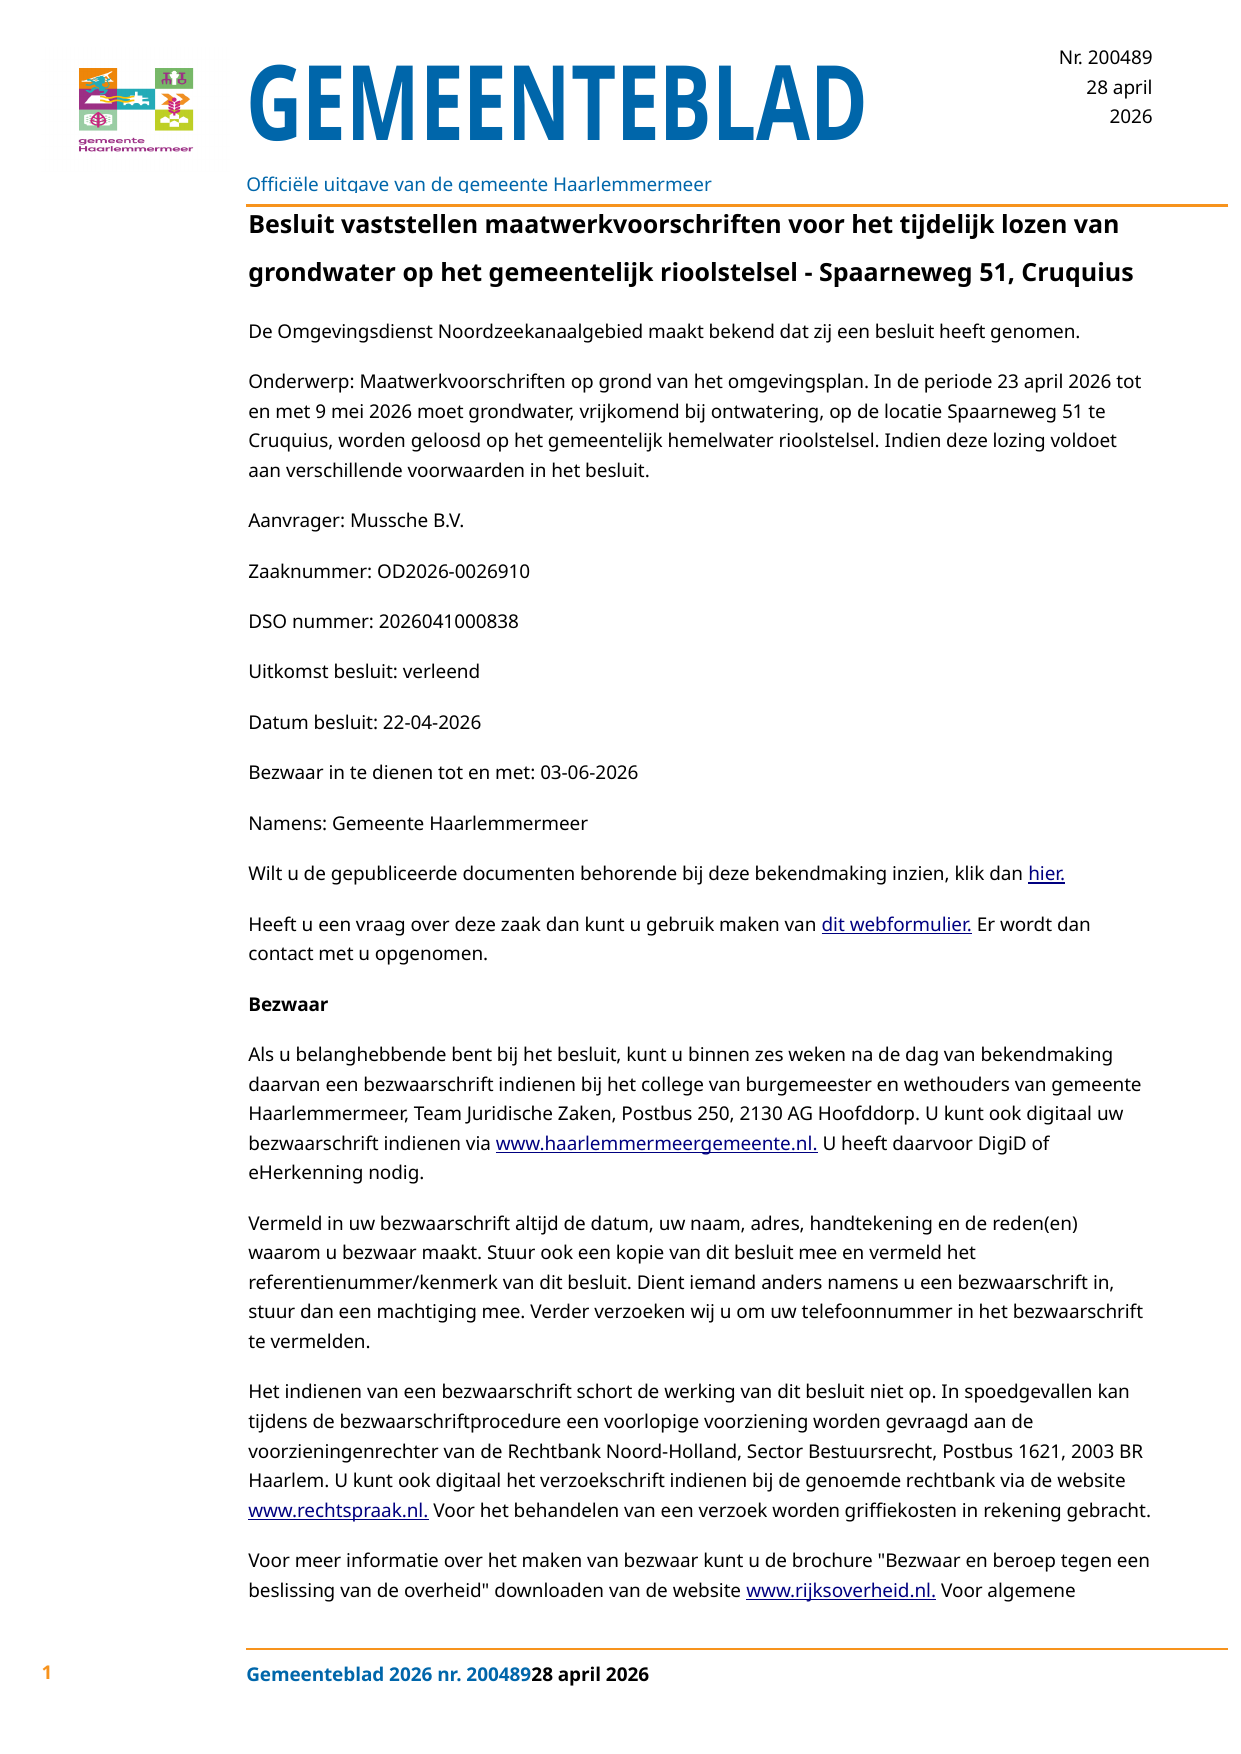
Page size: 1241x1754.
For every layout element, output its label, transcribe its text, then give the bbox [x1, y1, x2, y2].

text Zaaknummer: OD2026-0026910 [248, 558, 1152, 584]
text Datum besluit: 22-04-2026 [248, 709, 1152, 735]
text Het indienen van een bezwaarschrift schort de werking van dit besluit niet op. In spoedgevallen kan tijdens de bezwaarschriftprocedure een voorlopige voorziening worden gevraagd aan de voorzieningenrechter van de Rechtbank Noord-Holland, Sector Bestuursrecht, Postbus 1621, 2003 BR Haarlem. U kunt ook digitaal het verzoekschrift indienen bij de genoemde rechtbank via de website www.rechtspraak.nl. Voor het behandelen van een verzoek worden griffiekosten in rekening gebracht. [248, 1379, 1152, 1523]
text Heeft u een vraag over deze zaak dan kunt u gebruik maken van dit webformulier. Er wordt dan contact met u opgenomen. [248, 911, 1152, 966]
text Aanvrager: Mussche B.V. [248, 507, 1152, 533]
text Bezwaar in te dienen tot en met: 03-06-2026 [248, 759, 1152, 785]
text Als u belanghebbende bent bij het besluit, kunt u binnen zes weken na de dag van bekendmaking daarvan een bezwaarschrift indienen bij het college van burgemeester en wethouders van gemeente Haarlemmermeer, Team Juridische Zaken, Postbus 250, 2130 AG Hoofddorp. U kunt ook digitaal uw bezwaarschrift indienen via www.haarlemmermeergemeente.nl. U heeft daarvoor DigiD of eHerkenning nodig. [248, 1041, 1152, 1185]
picture [41, 47, 231, 172]
text DSO nummer: 2026041000838 [248, 608, 1152, 634]
text Uitkomst besluit: verleend [248, 659, 1152, 684]
text Voor meer informatie over het maken van bezwaar kunt u de brochure "Bezwaar en beroep tegen een beslissing van de overheid" downloaden van de website www.rijksoverheid.nl. Voor algemene [248, 1547, 1152, 1603]
text De Omgevingsdienst Noordzeekanaalgebied maakt bekend dat zij een besluit heeft genomen. [248, 318, 1152, 344]
text Namens: Gemeente Haarlemmermeer [248, 810, 1152, 836]
text Besluit vaststellen maatwerkvoorschriften voor het tijdelijk lozen van grondwater op het gemeentelijk rioolstelsel - Spaarneweg 51, Cruquius [248, 207, 1152, 288]
text Bezwaar [248, 991, 1152, 1017]
text Vermeld in uw bezwaarschrift altijd de datum, uw naam, adres, handtekening en de reden(en) waarom u bezwaar maakt. Stuur ook een kopie van dit besluit mee en vermeld het referentienummer/kenmerk van dit besluit. Dient iemand anders namens u een bezwaarschrift in, stuur dan een machtiging mee. Verder verzoeken wij u om uw telefoonnummer in het bezwaarschrift te vermelden. [248, 1210, 1152, 1354]
text Onderwerp: Maatwerkvoorschriften op grond van het omgevingsplan. In de periode 23 april 2026 tot en met 9 mei 2026 moet grondwater, vrijkomend bij ontwatering, op de locatie Spaarneweg 51 te Cruquius, worden geloosd op het gemeentelijk hemelwater rioolstelsel. Indien deze lozing voldoet aan verschillende voorwaarden in het besluit. [248, 368, 1152, 483]
text Wilt u de gepubliceerde documenten behorende bij deze bekendmaking inzien, klik dan hier. [248, 860, 1152, 886]
